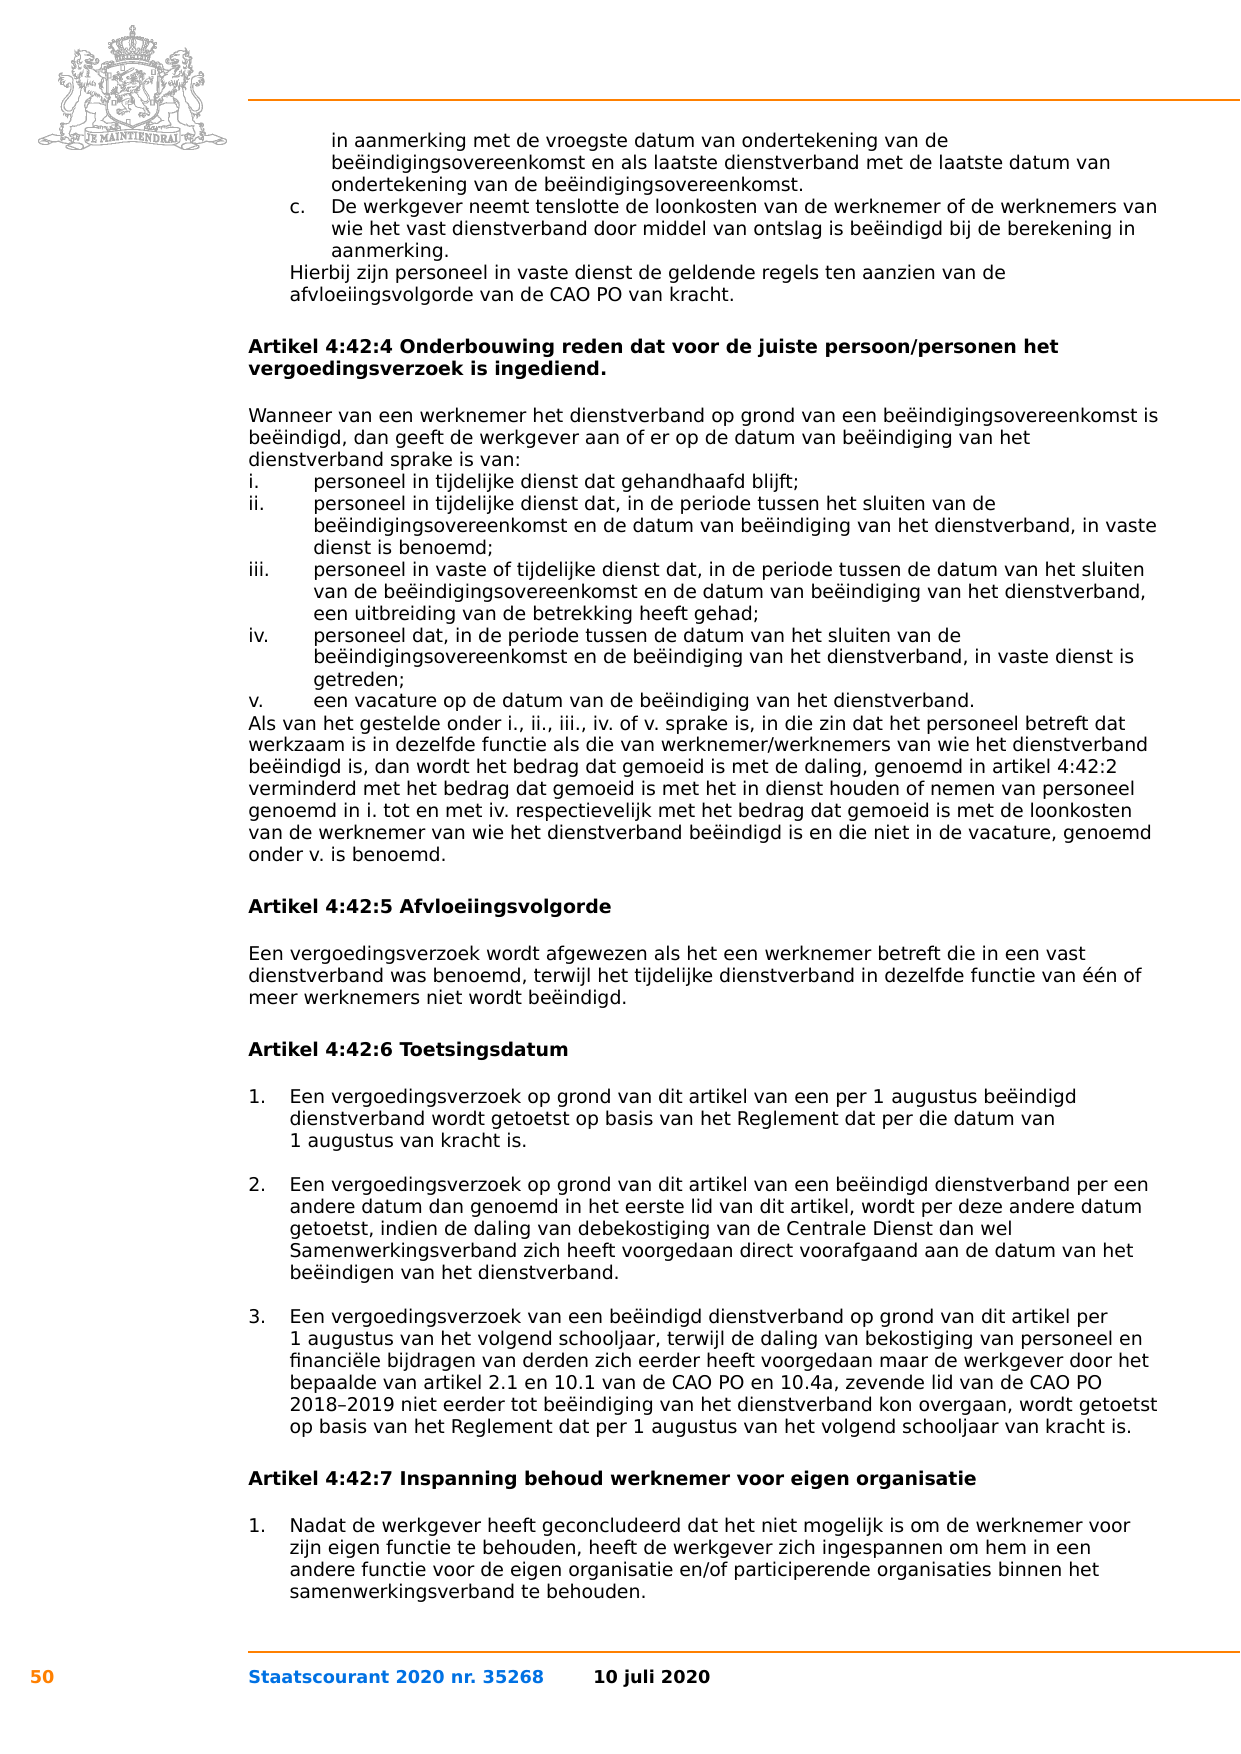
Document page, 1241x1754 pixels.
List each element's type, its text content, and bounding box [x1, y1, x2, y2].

subtitle Artikel 4:42:5 Afvloeiingsvolgorde [248, 896, 1163, 918]
text in aanmerking met de vroegste datum van ondertekening van de beëindigingsovereenkomst en als laatste dienstverband met de laatste datum van ondertekening van de beëindigingsovereenkomst. [289, 130, 1163, 196]
text 1. Een vergoedingsverzoek op grond van dit artikel van een per 1 augustus beëindigd dienstverband wordt getoetst op basis van het Reglement dat per die datum van 1 augustus van kracht is. [248, 1086, 1163, 1152]
text i. personeel in tijdelijke dienst dat gehandhaafd blijft; [248, 471, 1163, 493]
text iv. personeel dat, in de periode tussen de datum van het sluiten van de beëindigingsovereenkomst en de beëindiging van het dienstverband, in vaste dienst is getreden; [248, 624, 1163, 690]
text 2. Een vergoedingsverzoek op grond van dit artikel van een beëindigd dienstverband per een andere datum dan genoemd in het eerste lid van dit artikel, wordt per deze andere datum getoetst, indien de daling van debekostiging van de Centrale Dienst dan wel Samenwerkingsverband zich heeft voorgedaan direct voorafgaand aan de datum van het beëindigen van het dienstverband. [248, 1174, 1163, 1284]
text 1. Nadat de werkgever heeft geconcludeerd dat het niet mogelijk is om de werknemer voor zijn eigen functie te behouden, heeft de werkgever zich ingespannen om hem in een andere functie voor de eigen organisatie en/of participerende organisaties binnen het samenwerkingsverband te behouden. [248, 1514, 1163, 1602]
text Wanneer van een werknemer het dienstverband op grond van een beëindigingsovereenkomst is beëindigd, dan geeft de werkgever aan of er op de datum van beëindiging van het dienstverband sprake is van: [248, 405, 1163, 471]
subtitle Artikel 4:42:4 Onderbouwing reden dat voor de juiste persoon/personen het vergoedingsverzoek is ingediend. [248, 336, 1163, 380]
text v. een vacature op de datum van de beëindiging van het dienstverband. [248, 690, 1163, 712]
text 3. Een vergoedingsverzoek van een beëindigd dienstverband op grond van dit artikel per 1 augustus van het volgend schooljaar, terwijl de daling van bekostiging van personeel en financiële bijdragen van derden zich eerder heeft voorgedaan maar de werkgever door het bepaalde van artikel 2.1 en 10.1 van de CAO PO en 10.4a, zevende lid van de CAO PO 2018–2019 niet eerder tot beëindiging van het dienstverband kon overgaan, wordt getoetst op basis van het Reglement dat per 1 augustus van het volgend schooljaar van kracht is. [248, 1306, 1163, 1438]
text iii. personeel in vaste of tijdelijke dienst dat, in de periode tussen de datum van het sluiten van de beëindigingsovereenkomst en de datum van beëindiging van het dienstverband, een uitbreiding van de betrekking heeft gehad; [248, 558, 1163, 624]
subtitle Artikel 4:42:7 Inspanning behoud werknemer voor eigen organisatie [248, 1468, 1163, 1489]
subtitle Artikel 4:42:6 Toetsingsdatum [248, 1039, 1163, 1061]
text Een vergoedingsverzoek wordt afgewezen als het een werknemer betreft die in een vast dienstverband was benoemd, terwijl het tijdelijke dienstverband in dezelfde functie van één of meer werknemers niet wordt beëindigd. [248, 943, 1163, 1009]
text Als van het gestelde onder i., ii., iii., iv. of v. sprake is, in die zin dat het personeel betreft dat werkzaam is in dezelfde functie als die van werknemer/werknemers van wie het dienstverband beëindigd is, dan wordt het bedrag dat gemoeid is met de daling, genoemd in artikel 4:42:2 verminderd met het bedrag dat gemoeid is met het in dienst houden of nemen van personeel genoemd in i. tot en met iv. respectievelijk met het bedrag dat gemoeid is met de loonkosten van de werknemer van wie het dienstverband beëindigd is en die niet in de vacature, genoemd onder v. is benoemd. [248, 712, 1163, 866]
text Hierbij zijn personeel in vaste dienst de geldende regels ten aanzien van de afvloeiingsvolgorde van de CAO PO van kracht. [289, 262, 1163, 306]
text ii. personeel in tijdelijke dienst dat, in de periode tussen het sluiten van de beëindigingsovereenkomst en de datum van beëindiging van het dienstverband, in vaste dienst is benoemd; [248, 493, 1163, 558]
text c. De werkgever neemt tenslotte de loonkosten van de werknemer of de werknemers van wie het vast dienstverband door middel van ontslag is beëindigd bij de berekening in aanmerking. [289, 196, 1163, 262]
picture [38, 25, 227, 150]
